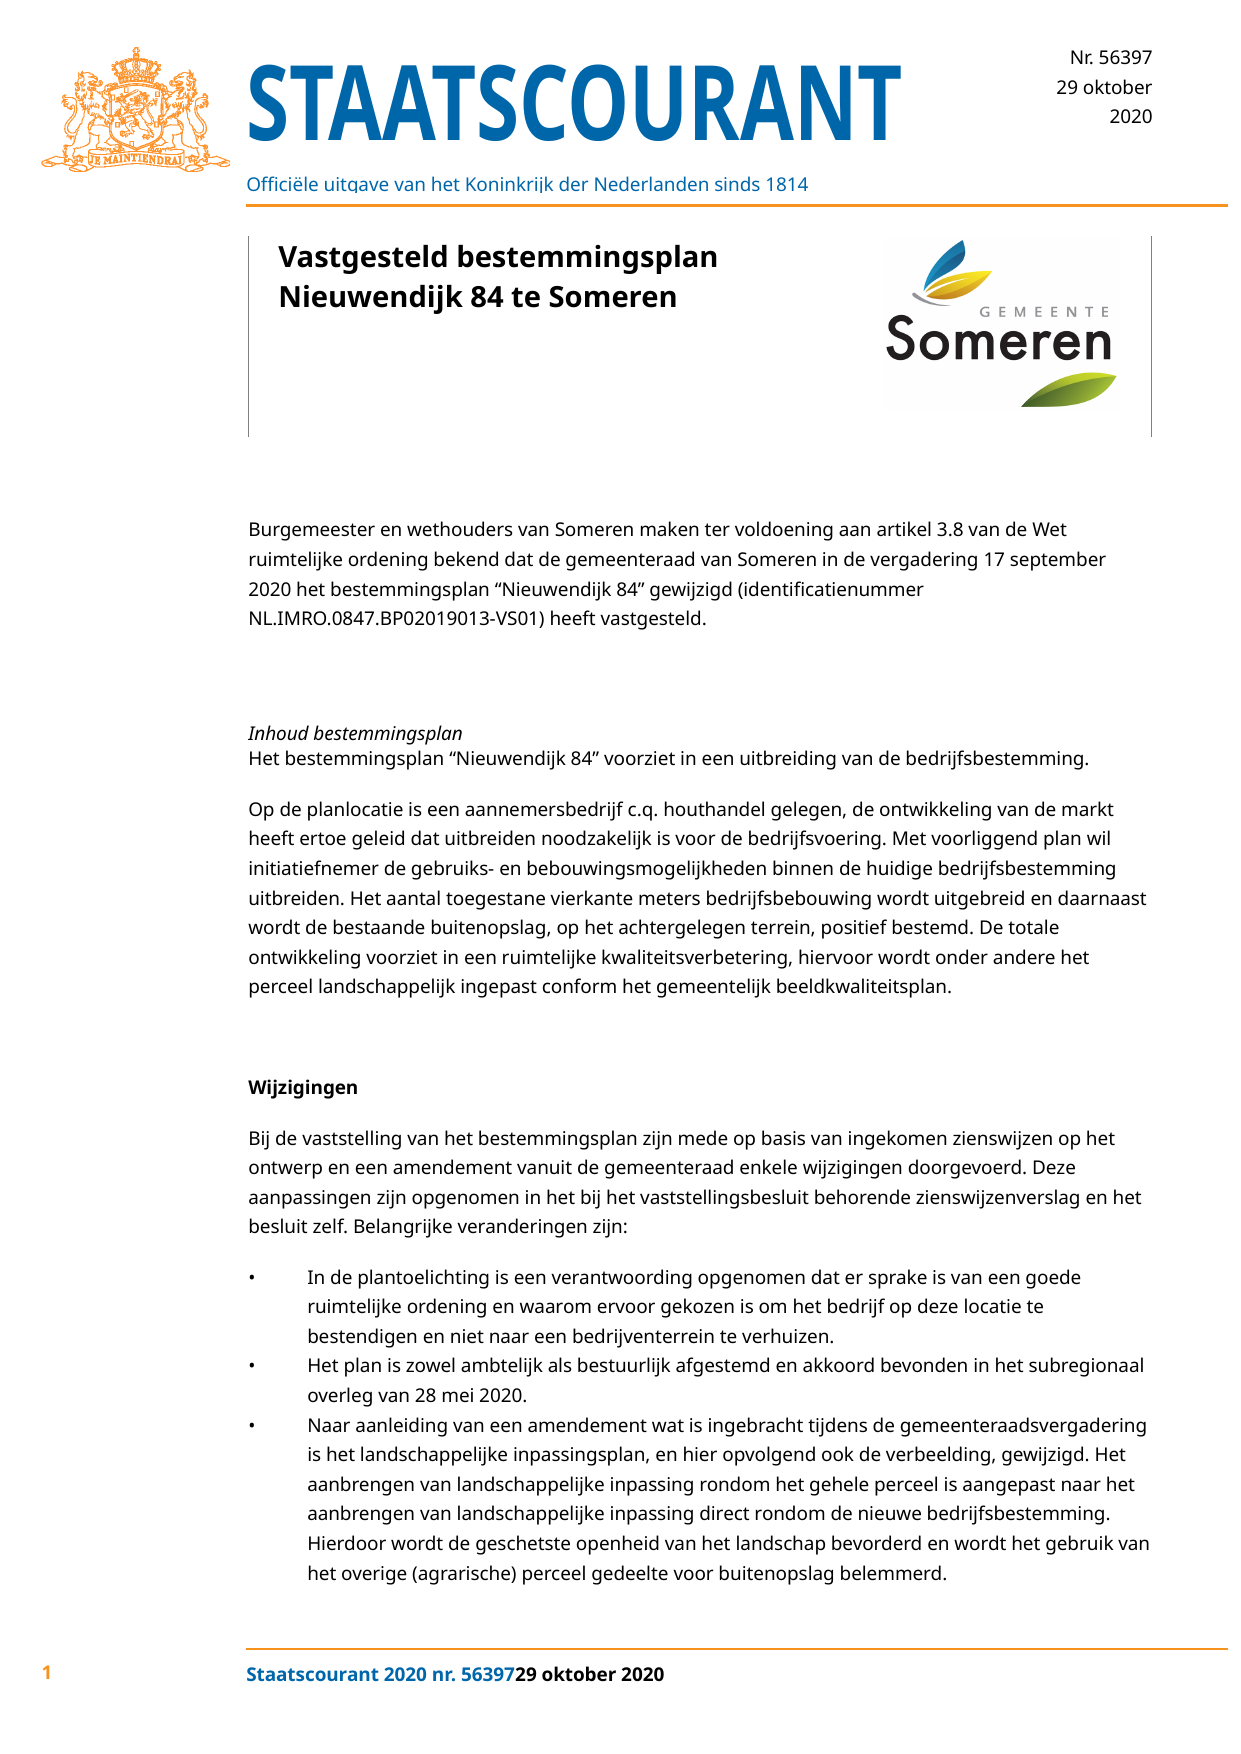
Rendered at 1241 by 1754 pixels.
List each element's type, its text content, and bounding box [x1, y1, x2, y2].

text Bij de vaststelling van het bestemmingsplan zijn mede op basis van ingekomen zienswijzen op het ontwerp en een amendement vanuit de gemeenteraad enkele wijzigingen doorgevoerd. Deze aanpassingen zijn opgenomen in het bij het vaststellingsbesluit behorende zienswijzenverslag en het besluit zelf. Belangrijke veranderingen zijn: [248, 1125, 1152, 1239]
picture [882, 236, 1119, 411]
text Inhoud bestemmingsplan [248, 720, 1152, 746]
text Wijzigingen [248, 1074, 1152, 1100]
list Naar aanleiding van een amendement wat is ingebracht tijdens de gemeenteraadsvergadering is het landschappelijke inpassingsplan, en hier opvolgend ook de verbeelding, gewijzigd. Het aanbrengen van landschappelijke inpassing rondom het gehele perceel is aangepast naar het aanbrengen van landschappelijke inpassing direct rondom de nieuwe bedrijfsbestemming. Hierdoor wordt de geschetste openheid van het landschap bevorderd en wordt het gebruik van het overige (agrarische) perceel gedeelte voor buitenopslag belemmerd. [248, 1412, 1152, 1585]
text Op de planlocatie is een aannemersbedrijf c.q. houthandel gelegen, de ontwikkeling van de markt heeft ertoe geleid dat uitbreiden noodzakelijk is voor de bedrijfsvoering. Met voorliggend plan wil initiatiefnemer de gebruiks- en bebouwingsmogelijkheden binnen de huidige bedrijfsbestemming uitbreiden. Het aantal toegestane vierkante meters bedrijfsbebouwing wordt uitgebreid en daarnaast wordt de bestaande buitenopslag, op het achtergelegen terrein, positief bestemd. De totale ontwikkeling voorziet in een ruimtelijke kwaliteitsverbetering, hiervoor wordt onder andere het perceel landschappelijk ingepast conform het gemeentelijk beeldkwaliteitsplan. [248, 796, 1152, 999]
list Het plan is zowel ambtelijk als bestuurlijk afgestemd en akkoord bevonden in het subregionaal overleg van 28 mei 2020. [248, 1353, 1152, 1408]
picture [41, 47, 231, 172]
table_header Vastgesteld bestemmingsplan Nieuwendijk 84 te Someren [249, 236, 850, 437]
text Het bestemmingsplan “Nieuwendijk 84” voorziet in een uitbreiding van de bedrijfsbestemming. [248, 746, 1152, 771]
table_header [850, 236, 1151, 437]
text Burgemeester en wethouders van Someren maken ter voldoening aan artikel 3.8 van de Wet ruimtelijke ordening bekend dat de gemeenteraad van Someren in de vergadering 17 september 2020 het bestemmingsplan “Nieuwendijk 84” gewijzigd (identificatienummer NL.IMRO.0847.BP02019013-VS01) heeft vastgesteld. [248, 517, 1152, 631]
list In de plantoelichting is een verantwoording opgenomen dat er sprake is van een goede ruimtelijke ordening en waarom ervoor gekozen is om het bedrijf op deze locatie te bestendigen en niet naar een bedrijventerrein te verhuizen. [248, 1264, 1152, 1349]
